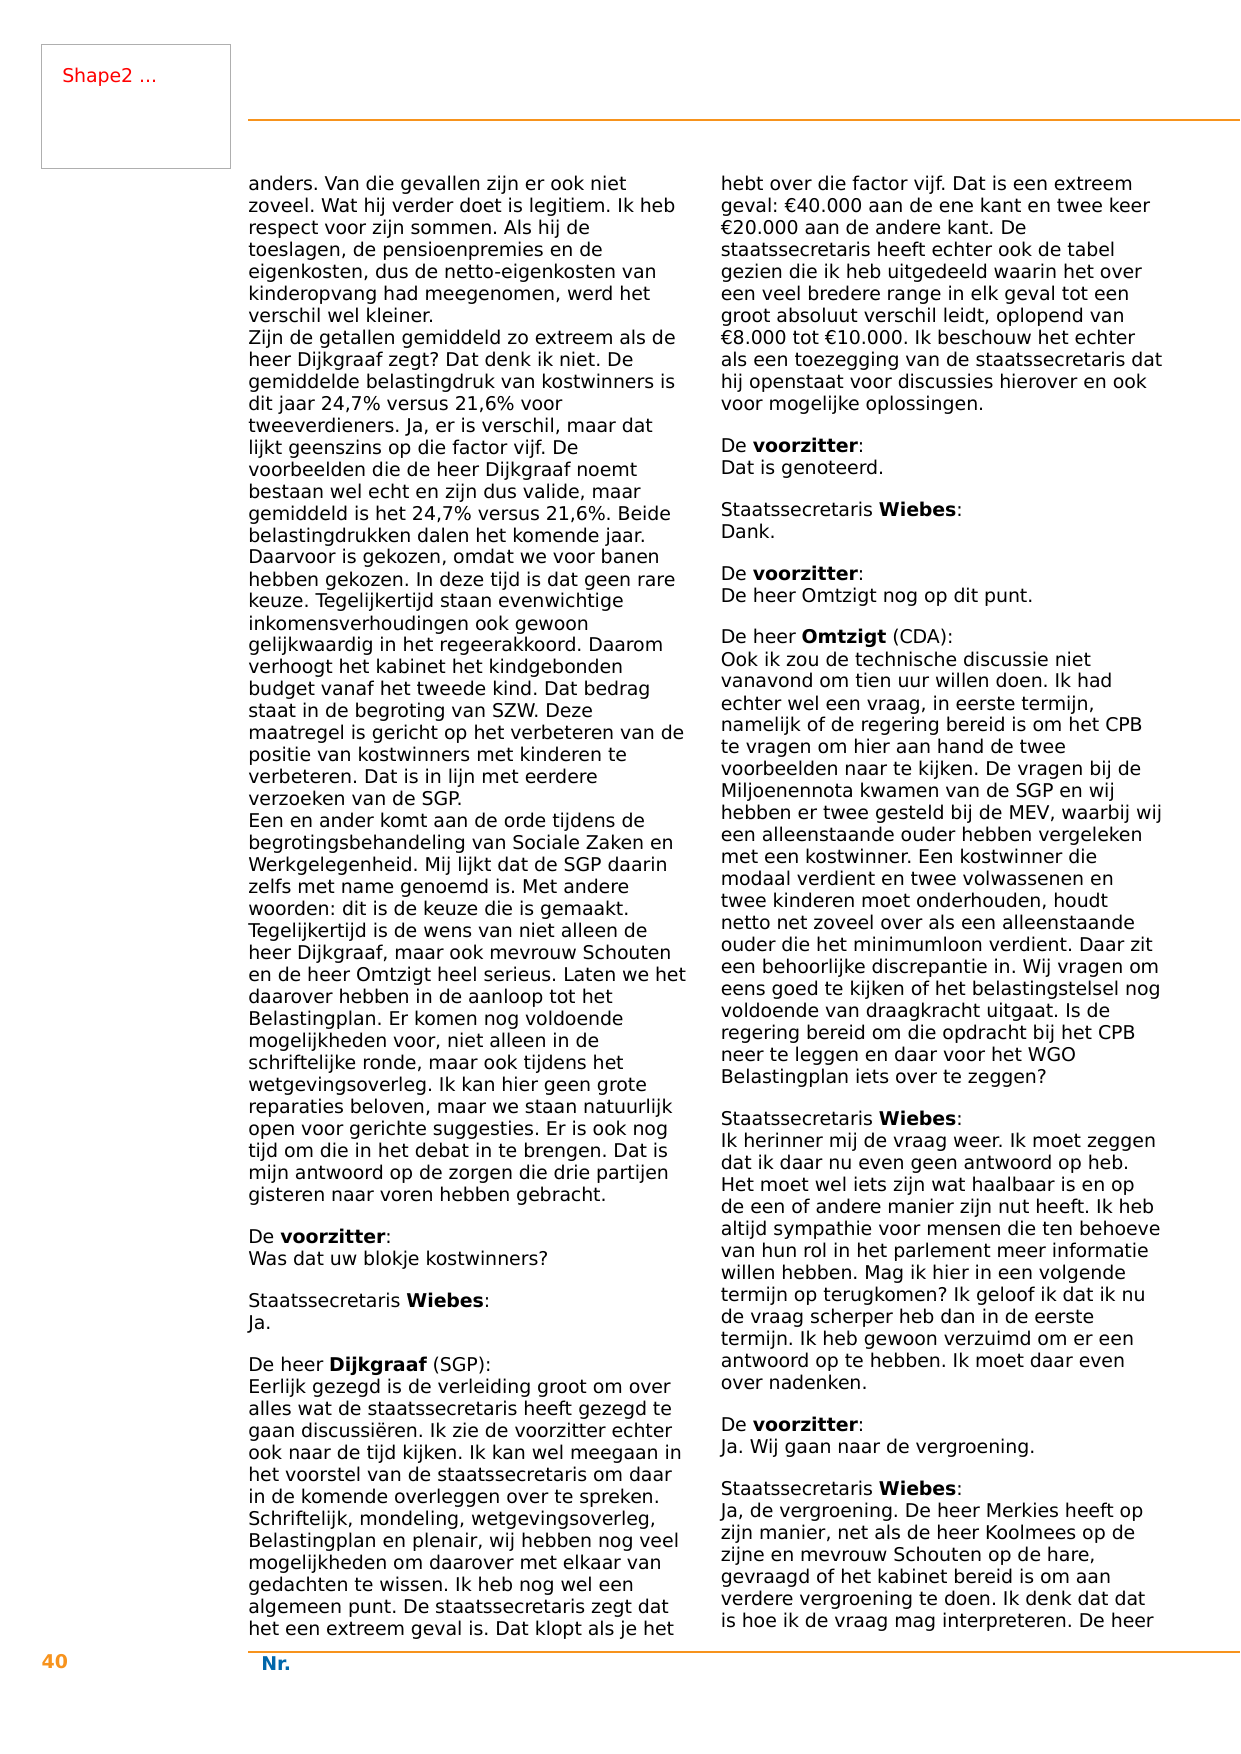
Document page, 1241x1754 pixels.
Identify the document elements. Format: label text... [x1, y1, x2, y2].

text Dank. [721, 521, 1163, 542]
text De voorzitter: [721, 1414, 1163, 1436]
text Dat is genoteerd. [721, 457, 1163, 478]
text Eerlijk gezegd is de verleiding groot om over alles wat de staatssecretaris heeft gezegd te gaan discussiëren. Ik zie de voorzitter echter ook naar de tijd kijken. Ik kan wel meegaan in het voorstel van de staatssecretaris om daar in de komende overleggen over te spreken. Schriftelijk, mondeling, wetgevingsoverleg, Belastingplan en plenair, wij hebben nog veel mogelijkheden om daarover met elkaar van gedachten te wissen. Ik heb nog wel een algemeen punt. De staatssecretaris zegt dat het een extreem geval is. Dat klopt als je het [248, 1376, 691, 1639]
text Ja, de vergroening. De heer Merkies heeft op zijn manier, net als de heer Koolmees op de zijne en mevrouw Schouten op de hare, gevraagd of het kabinet bereid is om aan verdere vergroening te doen. Ik denk dat dat is hoe ik de vraag mag interpreteren. De heer [721, 1500, 1163, 1632]
text Staatssecretaris Wiebes: [721, 1108, 1163, 1130]
text hebt over die factor vijf. Dat is een extreem geval: €40.000 aan de ene kant en twee keer €20.000 aan de andere kant. De staatssecretaris heeft echter ook de tabel gezien die ik heb uitgedeeld waarin het over een veel bredere range in elk geval tot een groot absoluut verschil leidt, oplopend van €8.000 tot €10.000. Ik beschouw het echter als een toezegging van de staatssecretaris dat hij openstaat voor discussies hierover en ook voor mogelijke oplossingen. [721, 173, 1163, 414]
text Ja. Wij gaan naar de vergroening. [721, 1436, 1163, 1458]
text Was dat uw blokje kostwinners? [248, 1248, 691, 1270]
text De heer Omtzigt (CDA): [721, 626, 1163, 648]
text anders. Van die gevallen zijn er ook niet zoveel. Wat hij verder doet is legitiem. Ik heb respect voor zijn sommen. Als hij de toeslagen, de pensioenpremies en de eigenkosten, dus de netto-eigenkosten van kinderopvang had meegenomen, werd het verschil wel kleiner. [248, 173, 691, 327]
text Staatssecretaris Wiebes: [721, 498, 1163, 521]
text Ook ik zou de technische discussie niet vanavond om tien uur willen doen. Ik had echter wel een vraag, in eerste termijn, namelijk of de regering bereid is om het CPB te vragen om hier aan hand de twee voorbeelden naar te kijken. De vragen bij de Miljoenennota kwamen van de SGP en wij hebben er twee gesteld bij de MEV, waarbij wij een alleenstaande ouder hebben vergeleken met een kostwinner. Een kostwinner die modaal verdient en twee volwassenen en twee kinderen moet onderhouden, houdt netto net zoveel over als een alleenstaande ouder die het minimumloon verdient. Daar zit een behoorlijke discrepantie in. Wij vragen om eens goed te kijken of het belastingstelsel nog voldoende van draagkracht uitgaat. Is de regering bereid om die opdracht bij het CPB neer te leggen en daar voor het WGO Belastingplan iets over te zeggen? [721, 648, 1163, 1088]
text Staatssecretaris Wiebes: [721, 1478, 1163, 1500]
text Staatssecretaris Wiebes: [248, 1290, 691, 1312]
text Zijn de getallen gemiddeld zo extreem als de heer Dijkgraaf zegt? Dat denk ik niet. De gemiddelde belastingdruk van kostwinners is dit jaar 24,7% versus 21,6% voor tweeverdieners. Ja, er is verschil, maar dat lijkt geenszins op die factor vijf. De voorbeelden die de heer Dijkgraaf noemt bestaan wel echt en zijn dus valide, maar gemiddeld is het 24,7% versus 21,6%. Beide belastingdrukken dalen het komende jaar. Daarvoor is gekozen, omdat we voor banen hebben gekozen. In deze tijd is dat geen rare keuze. Tegelijkertijd staan evenwichtige inkomensverhoudingen ook gewoon gelijkwaardig in het regeerakkoord. Daarom verhoogt het kabinet het kindgebonden budget vanaf het tweede kind. Dat bedrag staat in de begroting van SZW. Deze maatregel is gericht op het verbeteren van de positie van kostwinners met kinderen te verbeteren. Dat is in lijn met eerdere verzoeken van de SGP. [248, 327, 691, 810]
text Een en ander komt aan de orde tijdens de begrotingsbehandeling van Sociale Zaken en Werkgelegenheid. Mij lijkt dat de SGP daarin zelfs met name genoemd is. Met andere woorden: dit is de keuze die is gemaakt. Tegelijkertijd is de wens van niet alleen de heer Dijkgraaf, maar ook mevrouw Schouten en de heer Omtzigt heel serieus. Laten we het daarover hebben in de aanloop tot het Belastingplan. Er komen nog voldoende mogelijkheden voor, niet alleen in de schriftelijke ronde, maar ook tijdens het wetgevingsoverleg. Ik kan hier geen grote reparaties beloven, maar we staan natuurlijk open voor gerichte suggesties. Er is ook nog tijd om die in het debat in te brengen. Dat is mijn antwoord op de zorgen die drie partijen gisteren naar voren hebben gebracht. [248, 810, 691, 1206]
text De voorzitter: [721, 434, 1163, 457]
text De heer Omtzigt nog op dit punt. [721, 584, 1163, 606]
text De voorzitter: [248, 1226, 691, 1248]
text Ja. [248, 1312, 691, 1334]
text Ik herinner mij de vraag weer. Ik moet zeggen dat ik daar nu even geen antwoord op heb. Het moet wel iets zijn wat haalbaar is en op de een of andere manier zijn nut heeft. Ik heb altijd sympathie voor mensen die ten behoeve van hun rol in het parlement meer informatie willen hebben. Mag ik hier in een volgende termijn op terugkomen? Ik geloof ik dat ik nu de vraag scherper heb dan in de eerste termijn. Ik heb gewoon verzuimd om er een antwoord op te hebben. Ik moet daar even over nadenken. [721, 1130, 1163, 1394]
text De voorzitter: [721, 562, 1163, 584]
text De heer Dijkgraaf (SGP): [248, 1354, 691, 1376]
